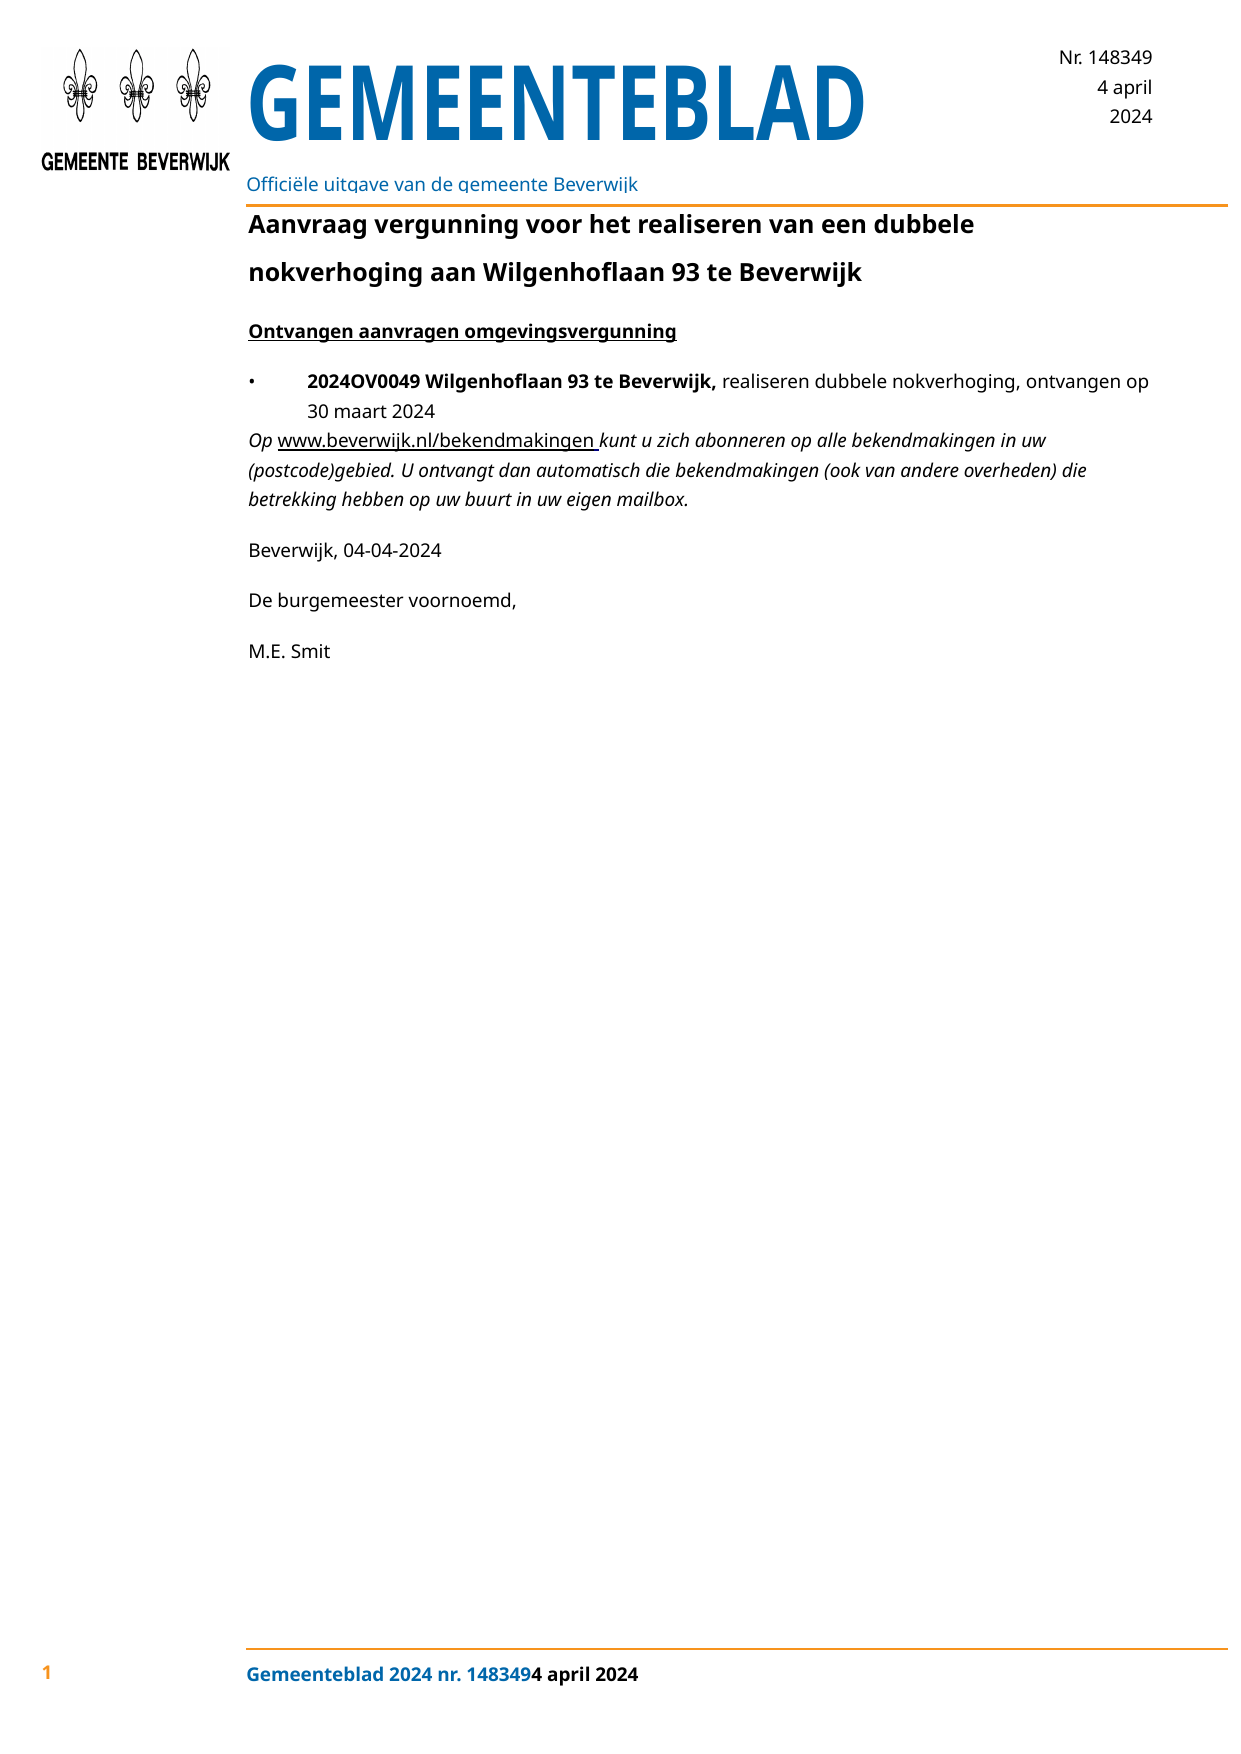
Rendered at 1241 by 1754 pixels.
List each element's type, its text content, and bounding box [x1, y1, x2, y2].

text De burgemeester voornoemd, [248, 587, 1152, 613]
list 2024OV0049 Wilgenhoflaan 93 te Beverwijk, realiseren dubbele nokverhoging, ontvangen op 30 maart 2024 [248, 368, 1152, 424]
picture [41, 47, 231, 172]
text M.E. Smit [248, 638, 1152, 664]
text Aanvraag vergunning voor het realiseren van een dubbele nokverhoging aan Wilgenhoflaan 93 te Beverwijk [248, 207, 1152, 288]
text Beverwijk, 04-04-2024 [248, 537, 1152, 563]
text Ontvangen aanvragen omgevingsvergunning [248, 318, 1152, 344]
text Op www.beverwijk.nl/bekendmakingen kunt u zich abonneren op alle bekendmakingen in uw (postcode)gebied. U ontvangt dan automatisch die bekendmakingen (ook van andere overheden) die betrekking hebben op uw buurt in uw eigen mailbox. [248, 427, 1152, 512]
